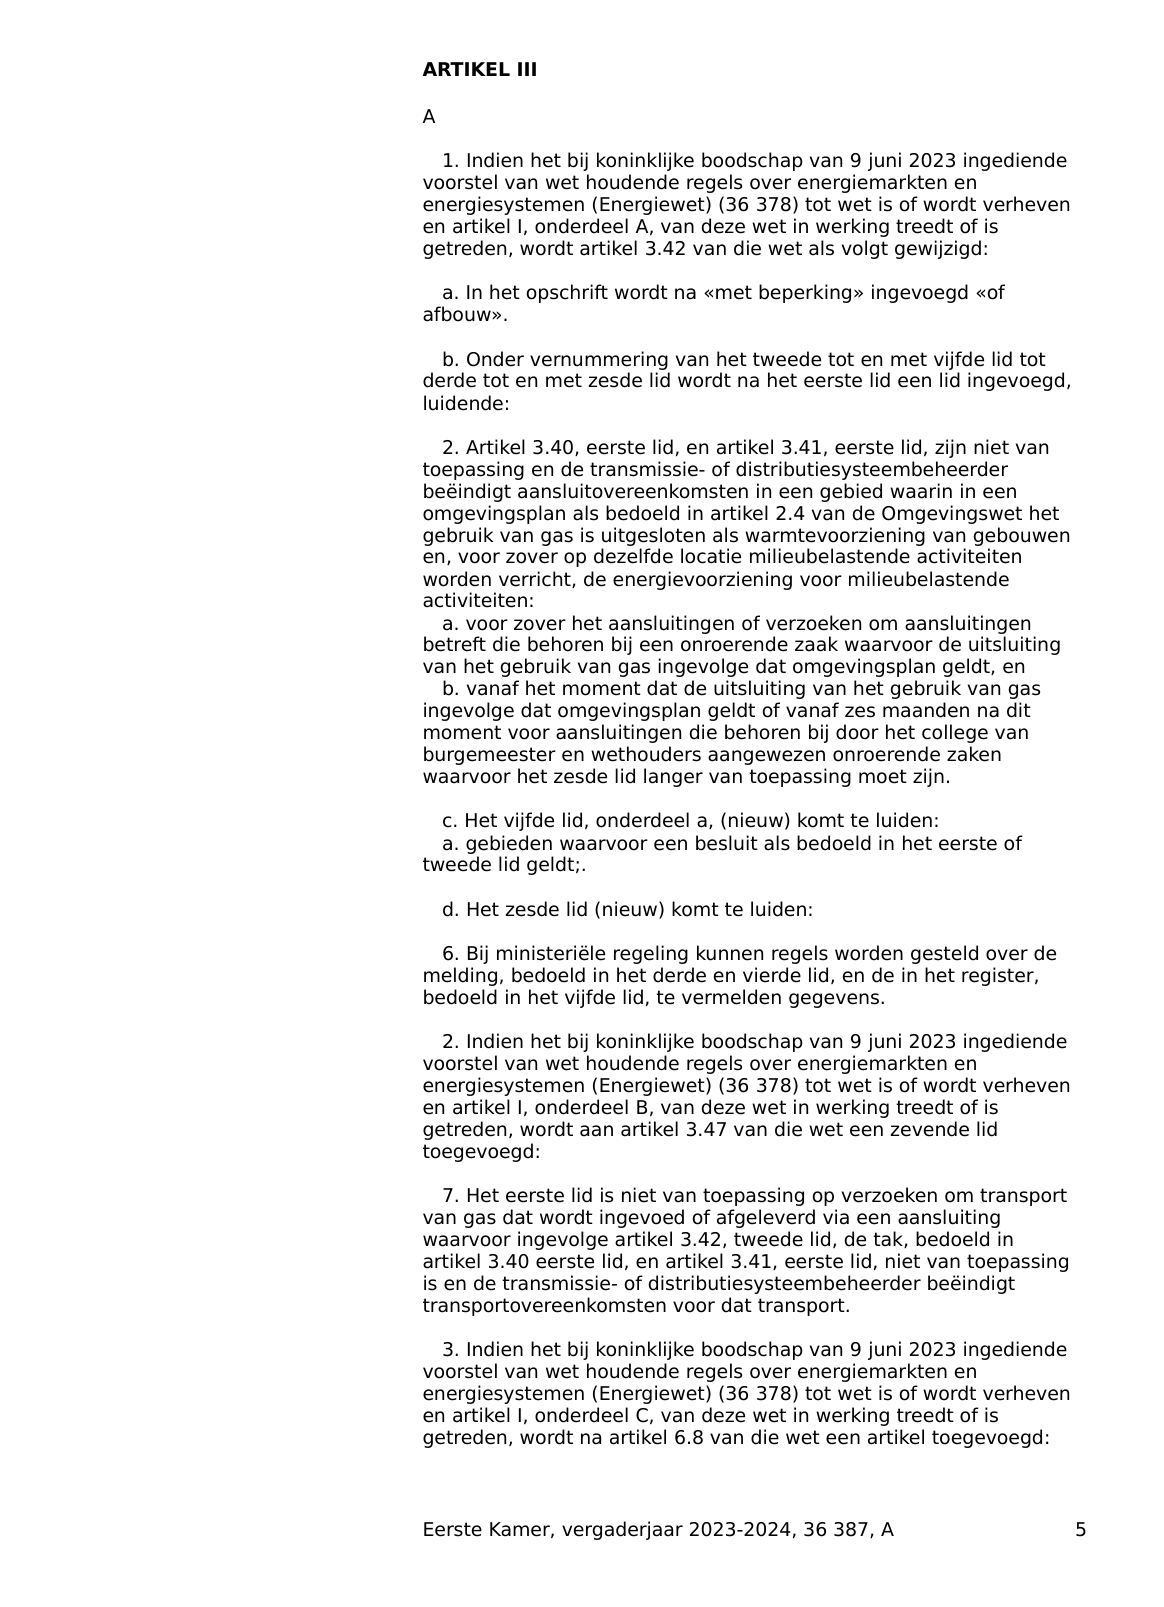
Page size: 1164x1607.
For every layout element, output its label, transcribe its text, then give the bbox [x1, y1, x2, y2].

text b. vanaf het moment dat de uitsluiting van het gebruik van gas ingevolge dat omgevingsplan geldt of vanaf zes maanden na dit moment voor aansluitingen die behoren bij door het college van burgemeester en wethouders aangewezen onroerende zaken waarvoor het zesde lid langer van toepassing moet zijn. [422, 678, 1087, 788]
text 2. Indien het bij koninklijke boodschap van 9 juni 2023 ingediende voorstel van wet houdende regels over energiemarkten en energiesystemen (Energiewet) (36 378) tot wet is of wordt verheven en artikel I, onderdeel B, van deze wet in werking treedt of is getreden, wordt aan artikel 3.47 van die wet een zevende lid toegevoegd: [422, 1031, 1087, 1163]
text A [422, 106, 1087, 128]
text d. Het zesde lid (nieuw) komt te luiden: [422, 898, 1087, 921]
text 6. Bij ministeriële regeling kunnen regels worden gesteld over de melding, bedoeld in het derde en vierde lid, en de in het register, bedoeld in het vijfde lid, te vermelden gegevens. [422, 943, 1087, 1009]
text 7. Het eerste lid is niet van toepassing op verzoeken om transport van gas dat wordt ingevoed of afgeleverd via een aansluiting waarvoor ingevolge artikel 3.42, tweede lid, de tak, bedoeld in artikel 3.40 eerste lid, en artikel 3.41, eerste lid, niet van toepassing is en de transmissie- of distributiesysteembeheerder beëindigt transportovereenkomsten voor dat transport. [422, 1185, 1087, 1317]
text a. In het opschrift wordt na «met beperking» ingevoegd «of afbouw». [422, 282, 1087, 326]
text b. Onder vernummering van het tweede tot en met vijfde lid tot derde tot en met zesde lid wordt na het eerste lid een lid ingevoegd, luidende: [422, 348, 1087, 414]
text c. Het vijfde lid, onderdeel a, (nieuw) komt te luiden: [422, 810, 1087, 832]
subtitle ARTIKEL III [422, 59, 1087, 81]
text 3. Indien het bij koninklijke boodschap van 9 juni 2023 ingediende voorstel van wet houdende regels over energiemarkten en energiesystemen (Energiewet) (36 378) tot wet is of wordt verheven en artikel I, onderdeel C, van deze wet in werking treedt of is getreden, wordt na artikel 6.8 van die wet een artikel toegevoegd: [422, 1339, 1087, 1449]
text 2. Artikel 3.40, eerste lid, en artikel 3.41, eerste lid, zijn niet van toepassing en de transmissie- of distributiesysteembeheerder beëindigt aansluitovereenkomsten in een gebied waarin in een omgevingsplan als bedoeld in artikel 2.4 van de Omgevingswet het gebruik van gas is uitgesloten als warmtevoorziening van gebouwen en, voor zover op dezelfde locatie milieubelastende activiteiten worden verricht, de energievoorziening voor milieubelastende activiteiten: [422, 437, 1087, 612]
text a. gebieden waarvoor een besluit als bedoeld in het eerste of tweede lid geldt;. [422, 832, 1087, 876]
text a. voor zover het aansluitingen of verzoeken om aansluitingen betreft die behoren bij een onroerende zaak waarvoor de uitsluiting van het gebruik van gas ingevolge dat omgevingsplan geldt, en [422, 612, 1087, 678]
text 1. Indien het bij koninklijke boodschap van 9 juni 2023 ingediende voorstel van wet houdende regels over energiemarkten en energiesystemen (Energiewet) (36 378) tot wet is of wordt verheven en artikel I, onderdeel A, van deze wet in werking treedt of is getreden, wordt artikel 3.42 van die wet als volgt gewijzigd: [422, 150, 1087, 260]
